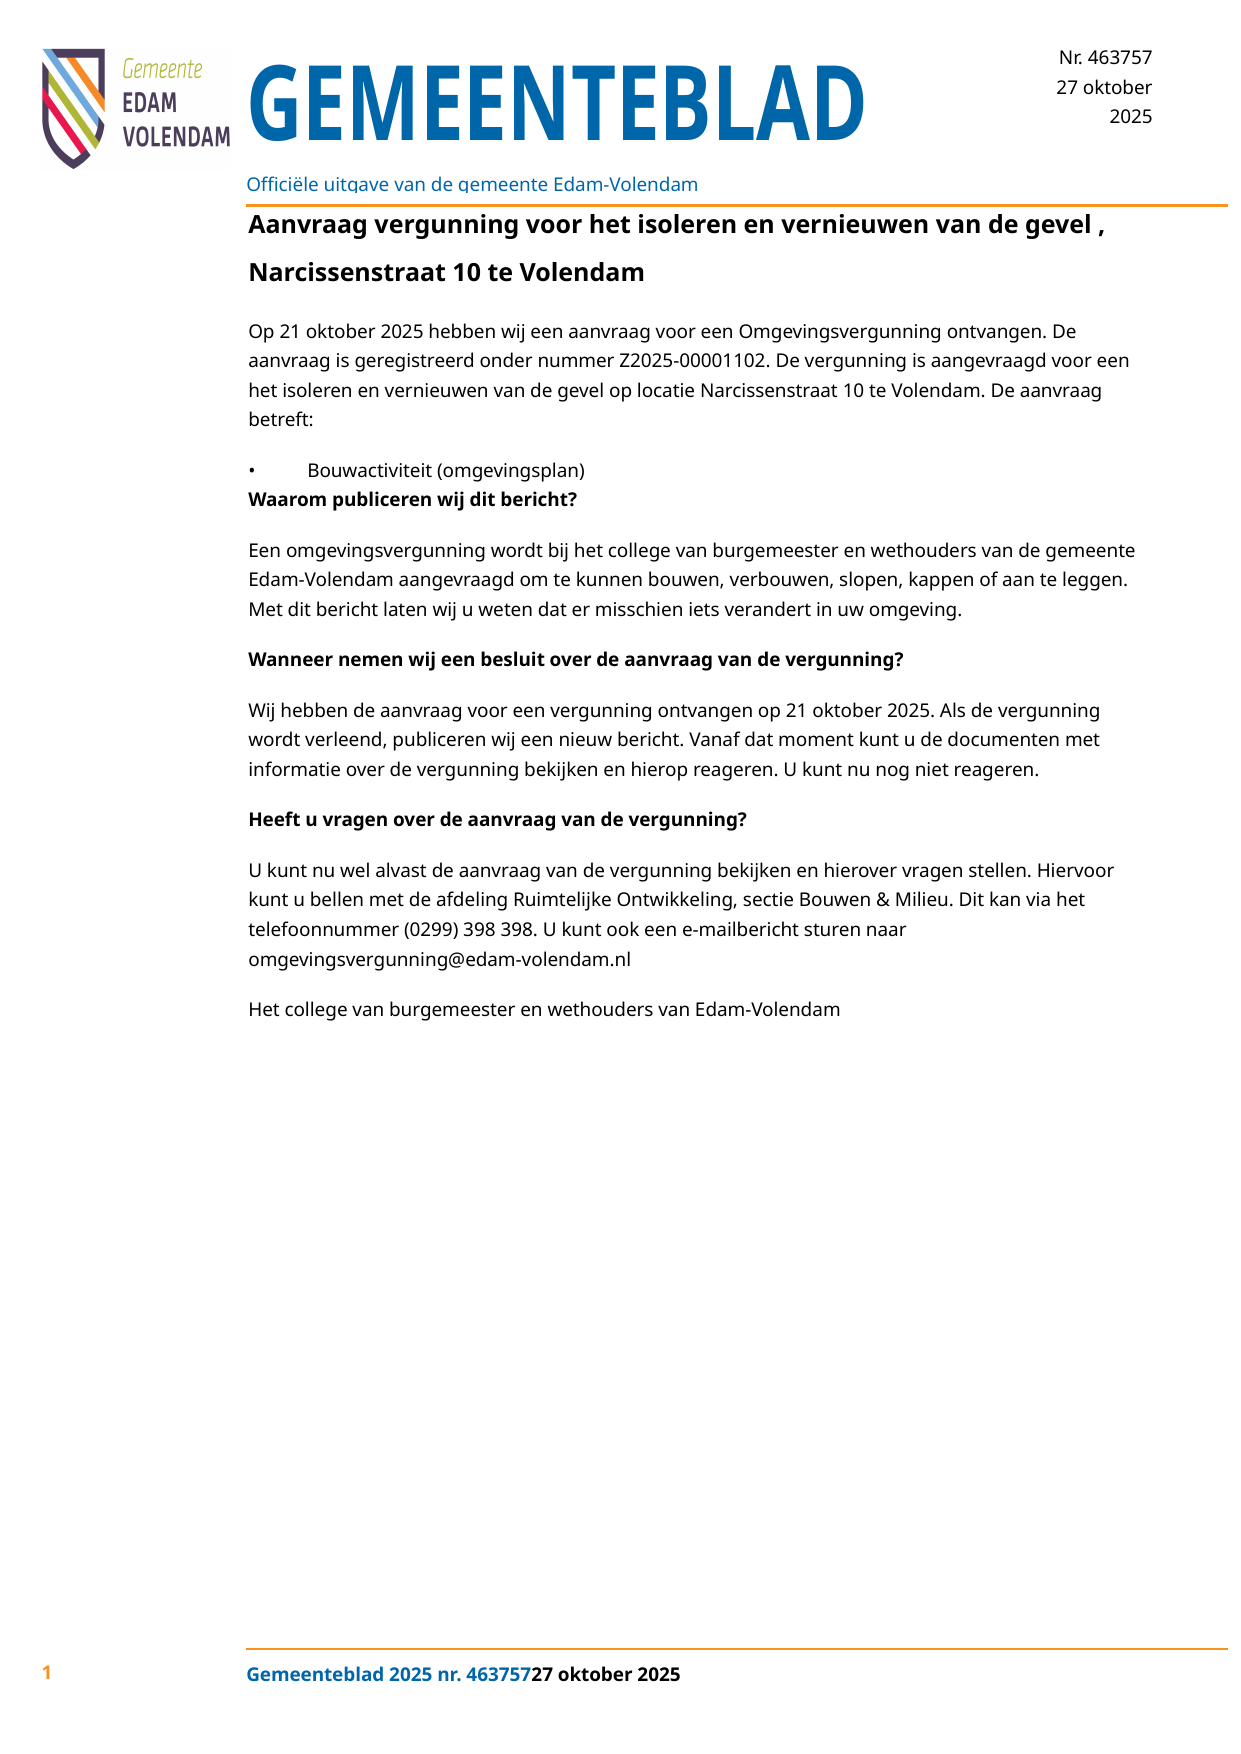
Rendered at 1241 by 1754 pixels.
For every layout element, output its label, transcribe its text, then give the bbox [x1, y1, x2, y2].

text U kunt nu wel alvast de aanvraag van de vergunning bekijken en hierover vragen stellen. Hiervoor kunt u bellen met de afdeling Ruimtelijke Ontwikkeling, sectie Bouwen & Milieu. Dit kan via het telefoonnummer (0299) 398 398. U kunt ook een e-mailbericht sturen naar omgevingsvergunning@edam-volendam.nl [248, 857, 1152, 972]
text Op 21 oktober 2025 hebben wij een aanvraag voor een Omgevingsvergunning ontvangen. De aanvraag is geregistreerd onder nummer Z2025-00001102. De vergunning is aangevraagd voor een het isoleren en vernieuwen van de gevel op locatie Narcissenstraat 10 te Volendam. De aanvraag betreft: [248, 318, 1152, 432]
text Wij hebben de aanvraag voor een vergunning ontvangen op 21 oktober 2025. Als de vergunning wordt verleend, publiceren wij een nieuw bericht. Vanaf dat moment kunt u de documenten met informatie over de vergunning bekijken en hierop reageren. U kunt nu nog niet reageren. [248, 697, 1152, 782]
text Het college van burgemeester en wethouders van Edam-Volendam [248, 996, 1152, 1022]
picture [41, 47, 231, 172]
text Een omgevingsvergunning wordt bij het college van burgemeester en wethouders van de gemeente Edam-Volendam aangevraagd om te kunnen bouwen, verbouwen, slopen, kappen of aan te leggen. Met dit bericht laten wij u weten dat er misschien iets verandert in uw omgeving. [248, 537, 1152, 622]
text Heeft u vragen over de aanvraag van de vergunning? [248, 807, 1152, 832]
text Aanvraag vergunning voor het isoleren en vernieuwen van de gevel , Narcissenstraat 10 te Volendam [248, 207, 1152, 288]
text Waarom publiceren wij dit bericht? [248, 487, 1152, 512]
list Bouwactiviteit (omgevingsplan) [248, 457, 1152, 483]
text Wanneer nemen wij een besluit over de aanvraag van de vergunning? [248, 647, 1152, 672]
